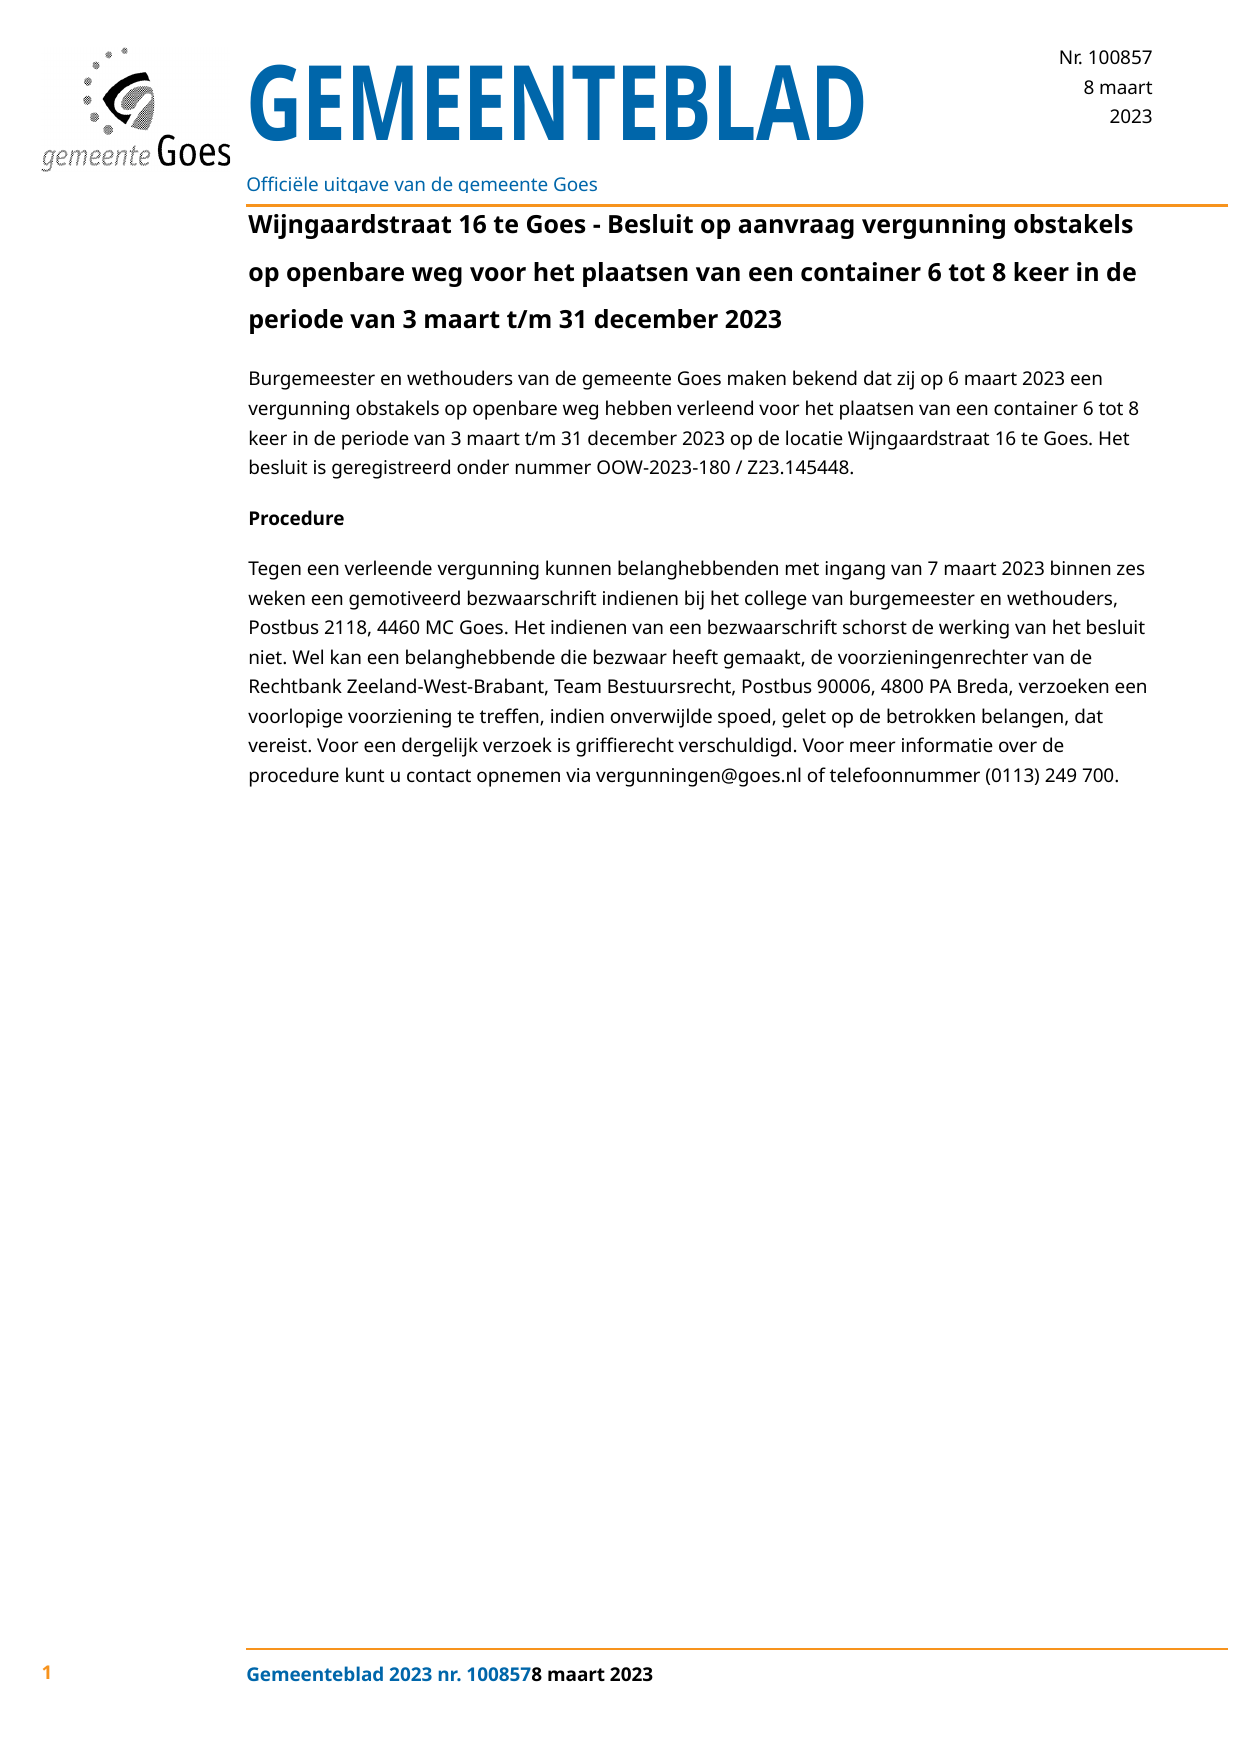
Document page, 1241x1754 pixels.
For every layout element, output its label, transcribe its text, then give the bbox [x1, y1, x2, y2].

text Wijngaardstraat 16 te Goes - Besluit op aanvraag vergunning obstakels op openbare weg voor het plaatsen van een container 6 tot 8 keer in de periode van 3 maart t/m 31 december 2023 [248, 207, 1152, 336]
text Burgemeester en wethouders van de gemeente Goes maken bekend dat zij op 6 maart 2023 een vergunning obstakels op openbare weg hebben verleend voor het plaatsen van een container 6 tot 8 keer in de periode van 3 maart t/m 31 december 2023 op de locatie Wijngaardstraat 16 te Goes. Het besluit is geregistreerd onder nummer OOW-2023-180 / Z23.145448. [248, 366, 1152, 480]
picture [41, 47, 231, 172]
text Tegen een verleende vergunning kunnen belanghebbenden met ingang van 7 maart 2023 binnen zes weken een gemotiveerd bezwaarschrift indienen bij het college van burgemeester en wethouders, Postbus 2118, 4460 MC Goes. Het indienen van een bezwaarschrift schorst de werking van het besluit niet. Wel kan een belanghebbende die bezwaar heeft gemaakt, de voorzieningenrechter van de Rechtbank Zeeland-West-Brabant, Team Bestuursrecht, Postbus 90006, 4800 PA Breda, verzoeken een voorlopige voorziening te treffen, indien onverwijlde spoed, gelet op de betrokken belangen, dat vereist. Voor een dergelijk verzoek is griffierecht verschuldigd. Voor meer informatie over de procedure kunt u contact opnemen via vergunningen@goes.nl of telefoonnummer (0113) 249 700. [248, 555, 1152, 788]
text Procedure [248, 505, 1152, 530]
